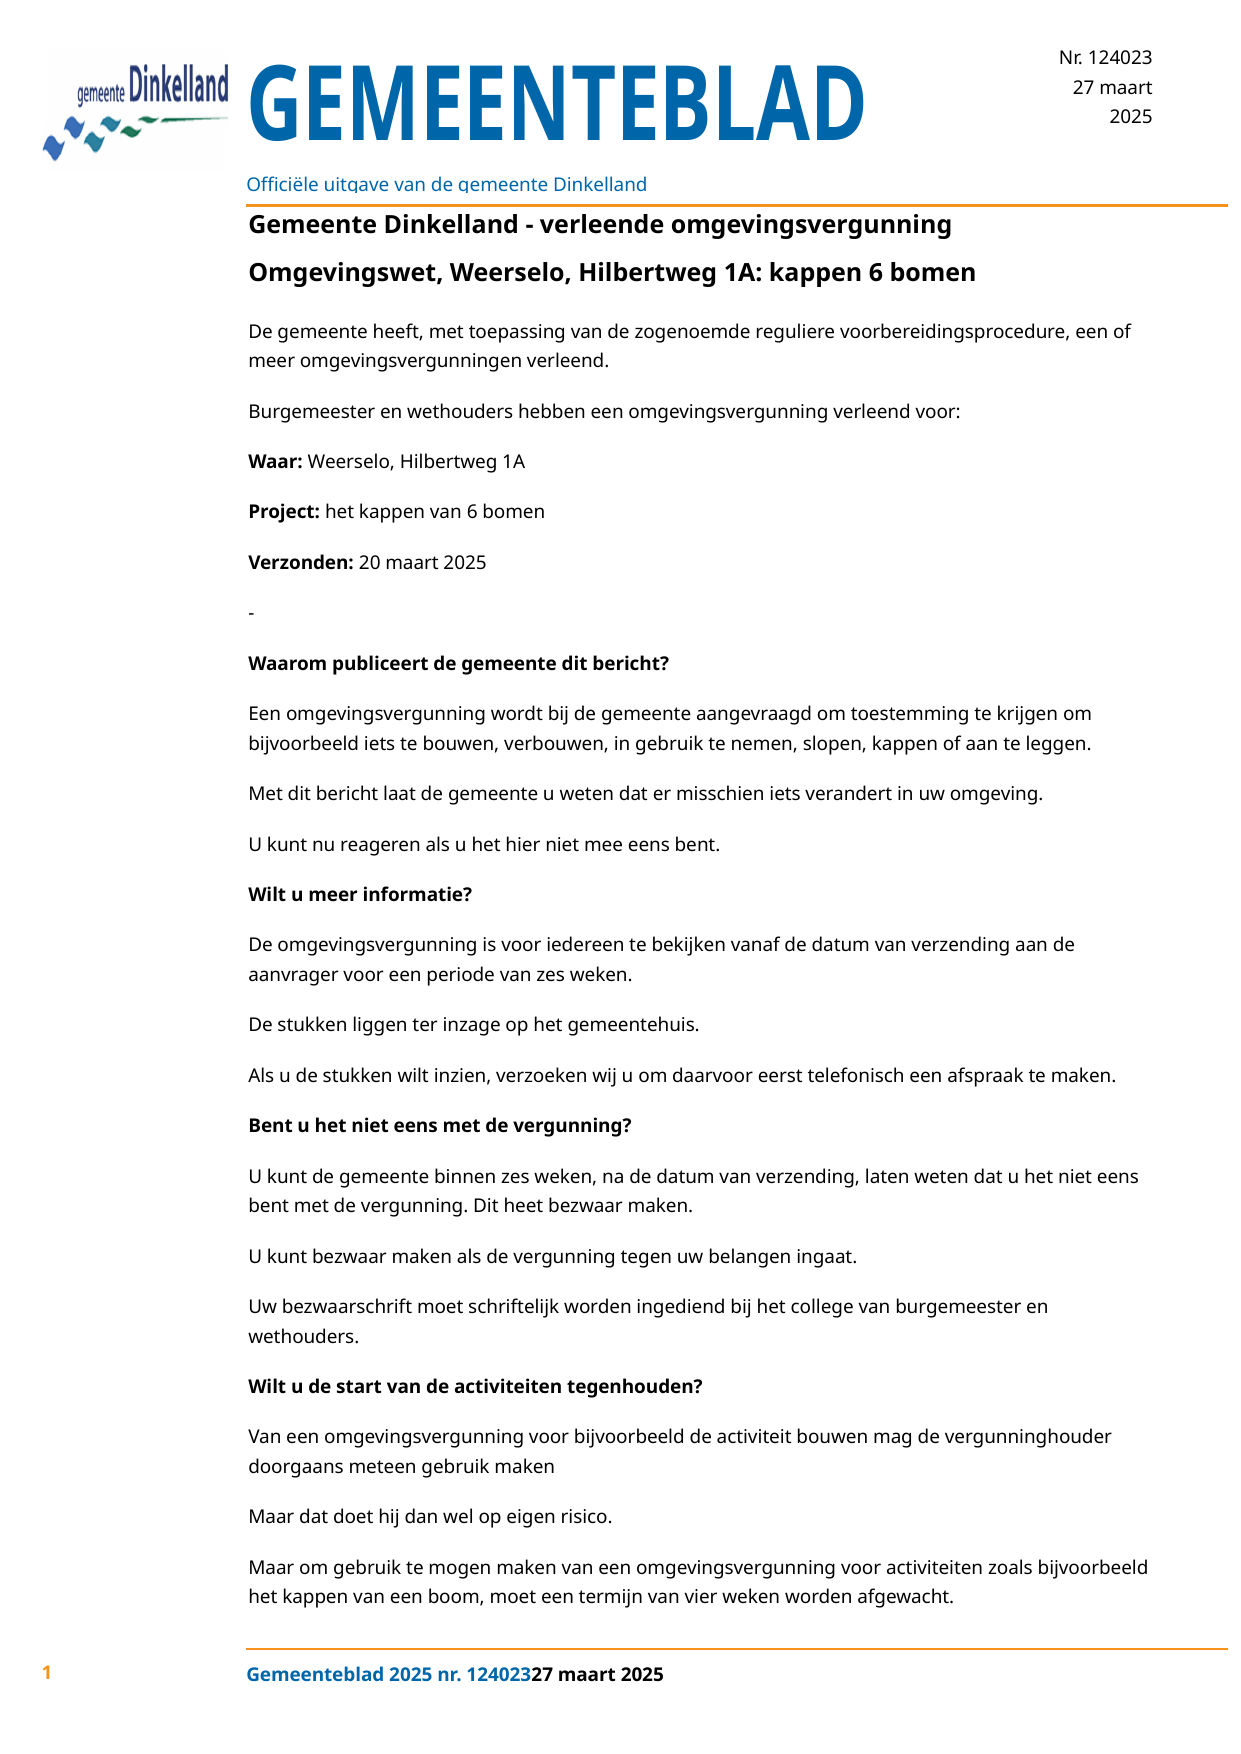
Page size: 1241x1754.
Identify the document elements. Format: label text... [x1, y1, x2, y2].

text Uw bezwaarschrift moet schriftelijk worden ingediend bij het college van burgemeester en wethouders. [248, 1293, 1152, 1349]
text U kunt de gemeente binnen zes weken, na de datum van verzending, laten weten dat u het niet eens bent met de vergunning. Dit heet bezwaar maken. [248, 1163, 1152, 1218]
text Maar om gebruik te mogen maken van een omgevingsvergunning voor activiteiten zoals bijvoorbeeld het kappen van een boom, moet een termijn van vier weken worden afgewacht. [248, 1554, 1152, 1609]
text Burgemeester en wethouders hebben een omgevingsvergunning verleend voor: [248, 398, 1152, 424]
text Als u de stukken wilt inzien, verzoeken wij u om daarvoor eerst telefonisch een afspraak te maken. [248, 1062, 1152, 1088]
text Project: het kappen van 6 bomen [248, 499, 1152, 524]
text Gemeente Dinkelland - verleende omgevingsvergunning Omgevingswet, Weerselo, Hilbertweg 1A: kappen 6 bomen [248, 207, 1152, 288]
text Wilt u meer informatie? [248, 881, 1152, 907]
text De omgevingsvergunning is voor iedereen te bekijken vanaf de datum van verzending aan de aanvrager voor een periode van zes weken. [248, 932, 1152, 987]
text De gemeente heeft, met toepassing van de zogenoemde reguliere voorbereidingsprocedure, een of meer omgevingsvergunningen verleend. [248, 318, 1152, 373]
text De stukken liggen ter inzage op het gemeentehuis. [248, 1012, 1152, 1037]
text Bent u het niet eens met de vergunning? [248, 1112, 1152, 1138]
text Waar: Weerselo, Hilbertweg 1A [248, 448, 1152, 474]
text - [248, 599, 1152, 625]
text Met dit bericht laat de gemeente u weten dat er misschien iets verandert in uw omgeving. [248, 780, 1152, 806]
text Van een omgevingsvergunning voor bijvoorbeeld de activiteit bouwen mag de vergunninghouder doorgaans meteen gebruik maken [248, 1424, 1152, 1479]
text U kunt nu reageren als u het hier niet mee eens bent. [248, 831, 1152, 857]
picture [41, 47, 231, 172]
text Een omgevingsvergunning wordt bij de gemeente aangevraagd om toestemming te krijgen om bijvoorbeeld iets te bouwen, verbouwen, in gebruik te nemen, slopen, kappen of aan te leggen. [248, 700, 1152, 756]
text Verzonden: 20 maart 2025 [248, 549, 1152, 575]
text Wilt u de start van de activiteiten tegenhouden? [248, 1373, 1152, 1399]
text U kunt bezwaar maken als de vergunning tegen uw belangen ingaat. [248, 1243, 1152, 1269]
text Maar dat doet hij dan wel op eigen risico. [248, 1504, 1152, 1529]
text Waarom publiceert de gemeente dit bericht? [248, 650, 1152, 676]
